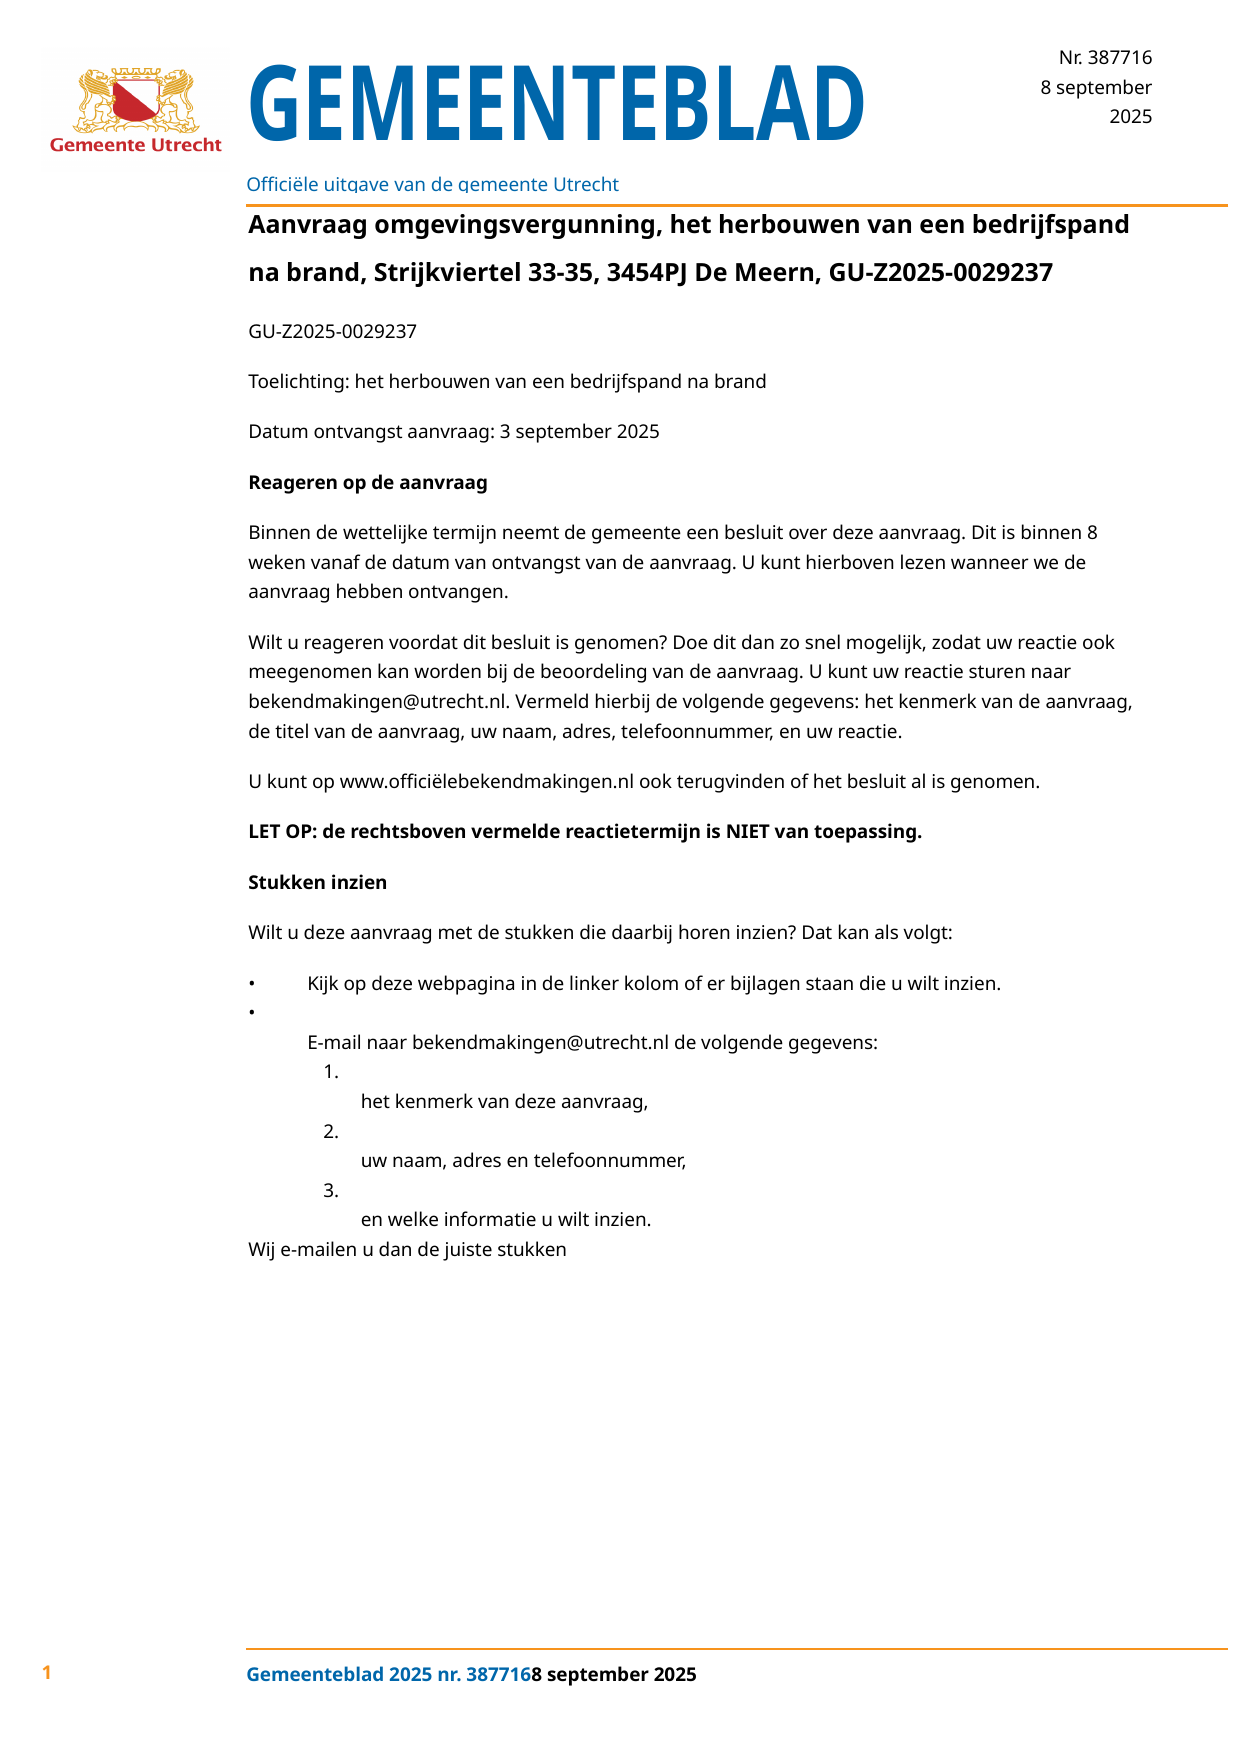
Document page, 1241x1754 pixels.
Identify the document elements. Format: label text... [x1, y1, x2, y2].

list het kenmerk van deze aanvraag, [323, 1088, 1152, 1114]
text GU-Z2025-0029237 [248, 318, 1152, 344]
text Datum ontvangst aanvraag: 3 september 2025 [248, 419, 1152, 444]
text U kunt op www.officiëlebekendmakingen.nl ook terugvinden of het besluit al is genomen. [248, 768, 1152, 794]
list en welke informatie u wilt inzien. [323, 1207, 1152, 1232]
text Stukken inzien [248, 869, 1152, 895]
list uw naam, adres en telefoonnummer, [323, 1147, 1152, 1173]
text Toelichting: het herbouwen van een bedrijfspand na brand [248, 368, 1152, 394]
list E-mail naar bekendmakingen@utrecht.nl de volgende gegevens: [248, 1029, 1152, 1055]
text Reageren op de aanvraag [248, 469, 1152, 495]
text Aanvraag omgevingsvergunning, het herbouwen van een bedrijfspand na brand, Strijkviertel 33-35, 3454PJ De Meern, GU-Z2025-0029237 [248, 207, 1152, 288]
text Wij e-mailen u dan de juiste stukken [248, 1236, 1152, 1262]
picture [41, 47, 231, 172]
text Binnen de wettelijke termijn neemt de gemeente een besluit over deze aanvraag. Dit is binnen 8 weken vanaf de datum van ontvangst van de aanvraag. U kunt hierboven lezen wanneer we de aanvraag hebben ontvangen. [248, 519, 1152, 604]
text LET OP: de rechtsboven vermelde reactietermijn is NIET van toepassing. [248, 819, 1152, 844]
text Wilt u deze aanvraag met de stukken die daarbij horen inzien? Dat kan als volgt: [248, 919, 1152, 945]
text Wilt u reageren voordat dit besluit is genomen? Doe dit dan zo snel mogelijk, zodat uw reactie ook meegenomen kan worden bij de beoordeling van de aanvraag. U kunt uw reactie sturen naar bekendmakingen@utrecht.nl. Vermeld hierbij de volgende gegevens: het kenmerk van de aanvraag, de titel van de aanvraag, uw naam, adres, telefoonnummer, en uw reactie. [248, 629, 1152, 744]
list Kijk op deze webpagina in de linker kolom of er bijlagen staan die u wilt inzien. [248, 970, 1152, 996]
